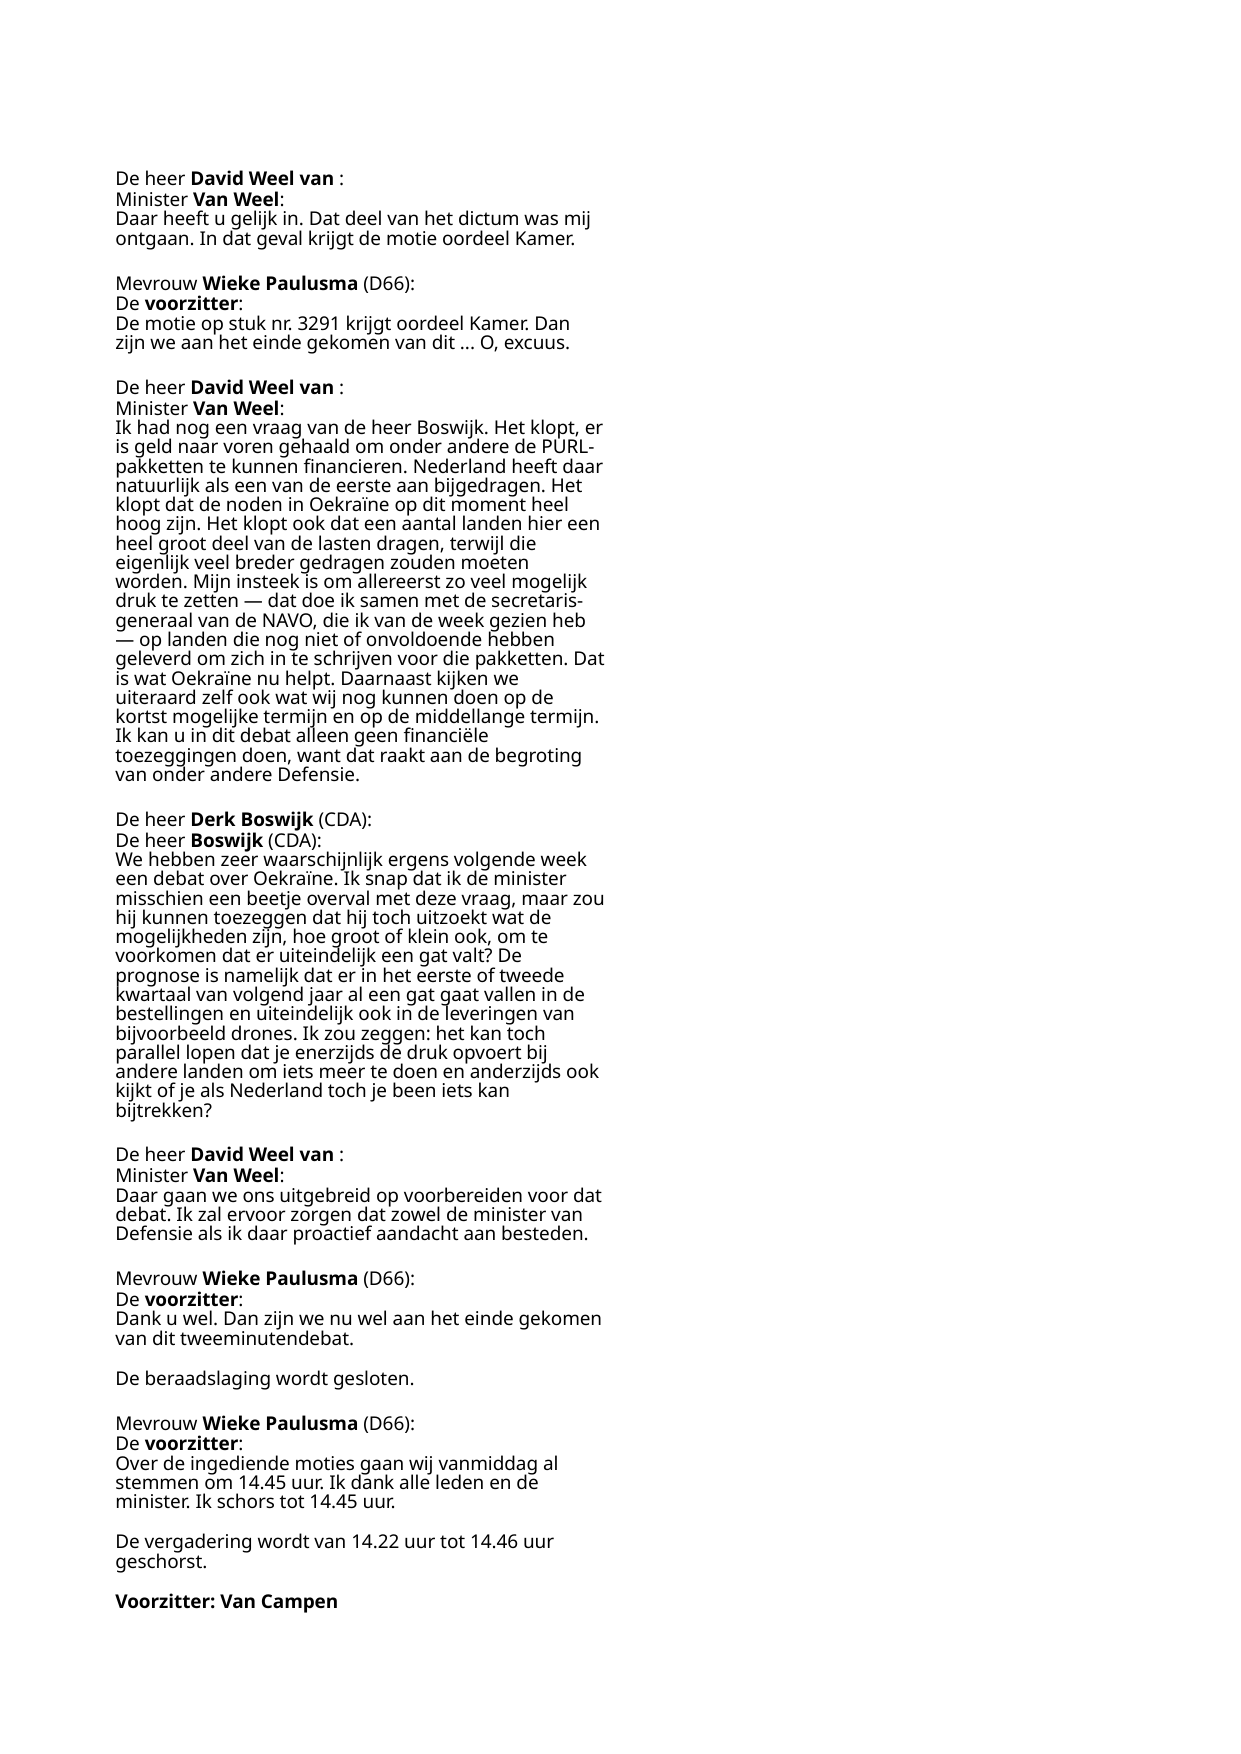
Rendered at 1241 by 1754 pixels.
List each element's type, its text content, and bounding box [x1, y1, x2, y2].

text De motie op stuk nr. 3291 krijgt oordeel Kamer. Dan zijn we aan het einde gekomen van dit ... O, excuus. [115, 315, 605, 353]
text De vergadering wordt van 14.22 uur tot 14.46 uur geschorst. [115, 1533, 605, 1572]
text We hebben zeer waarschijnlijk ergens volgende week een debat over Oekraïne. Ik snap dat ik de minister misschien een beetje overval met deze vraag, maar zou hij kunnen toezeggen dat hij toch uitzoekt wat de mogelijkheden zijn, hoe groot of klein ook, om te voorkomen dat er uiteindelijk een gat valt? De prognose is namelijk dat er in het eerste of tweede kwartaal van volgend jaar al een gat gaat vallen in de bestellingen en uiteindelijk ook in de leveringen van bijvoorbeeld drones. Ik zou zeggen: het kan toch parallel lopen dat je enerzijds de druk opvoert bij andere landen om iets meer te doen en anderzijds ook kijkt of je als Nederland toch je been iets kan bijtrekken? [115, 851, 605, 1121]
text Mevrouw Wieke Paulusma (D66): [115, 1265, 605, 1291]
text De voorzitter: [115, 1435, 605, 1455]
text Daar heeft u gelijk in. Dat deel van het dictum was mij ontgaan. In dat geval krijgt de motie oordeel Kamer. [115, 210, 605, 249]
text Minister Van Weel: [115, 1167, 605, 1187]
text Mevrouw Wieke Paulusma (D66): [115, 1410, 605, 1435]
text De beraadslaging wordt gesloten. [115, 1369, 605, 1389]
text Minister Van Weel: [115, 191, 605, 210]
text Daar gaan we ons uitgebreid op voorbereiden voor dat debat. Ik zal ervoor zorgen dat zowel de minister van Defensie als ik daar proactief aandacht aan besteden. [115, 1187, 605, 1244]
text Dank u wel. Dan zijn we nu wel aan het einde gekomen van dit tweeminutendebat. [115, 1310, 605, 1349]
text De heer Derk Boswijk (CDA): [115, 806, 605, 832]
text De heer David Weel van : [115, 374, 605, 400]
text De heer David Weel van : [115, 1142, 605, 1167]
text De heer David Weel van : [115, 165, 605, 191]
text Minister Van Weel: [115, 400, 605, 419]
text Ik had nog een vraag van de heer Boswijk. Het klopt, er is geld naar voren gehaald om onder andere de PURL-pakketten te kunnen financieren. Nederland heeft daar natuurlijk als een van de eerste aan bijgedragen. Het klopt dat de noden in Oekraïne op dit moment heel hoog zijn. Het klopt ook dat een aantal landen hier een heel groot deel van de lasten dragen, terwijl die eigenlijk veel breder gedragen zouden moeten worden. Mijn insteek is om allereerst zo veel mogelijk druk te zetten — dat doe ik samen met de secretaris-generaal van de NAVO, die ik van de week gezien heb — op landen die nog niet of onvoldoende hebben geleverd om zich in te schrijven voor die pakketten. Dat is wat Oekraïne nu helpt. Daarnaast kijken we uiteraard zelf ook wat wij nog kunnen doen op de kortst mogelijke termijn en op de middellange termijn. Ik kan u in dit debat alleen geen financiële toezeggingen doen, want dat raakt aan de begroting van onder andere Defensie. [115, 419, 605, 785]
text Over de ingediende moties gaan wij vanmiddag al stemmen om 14.45 uur. Ik dank alle leden en de minister. Ik schors tot 14.45 uur. [115, 1455, 605, 1512]
text De heer Boswijk (CDA): [115, 832, 605, 851]
text De voorzitter: [115, 295, 605, 315]
text De voorzitter: [115, 1291, 605, 1310]
text Voorzitter: Van Campen [115, 1593, 605, 1612]
text Mevrouw Wieke Paulusma (D66): [115, 270, 605, 295]
